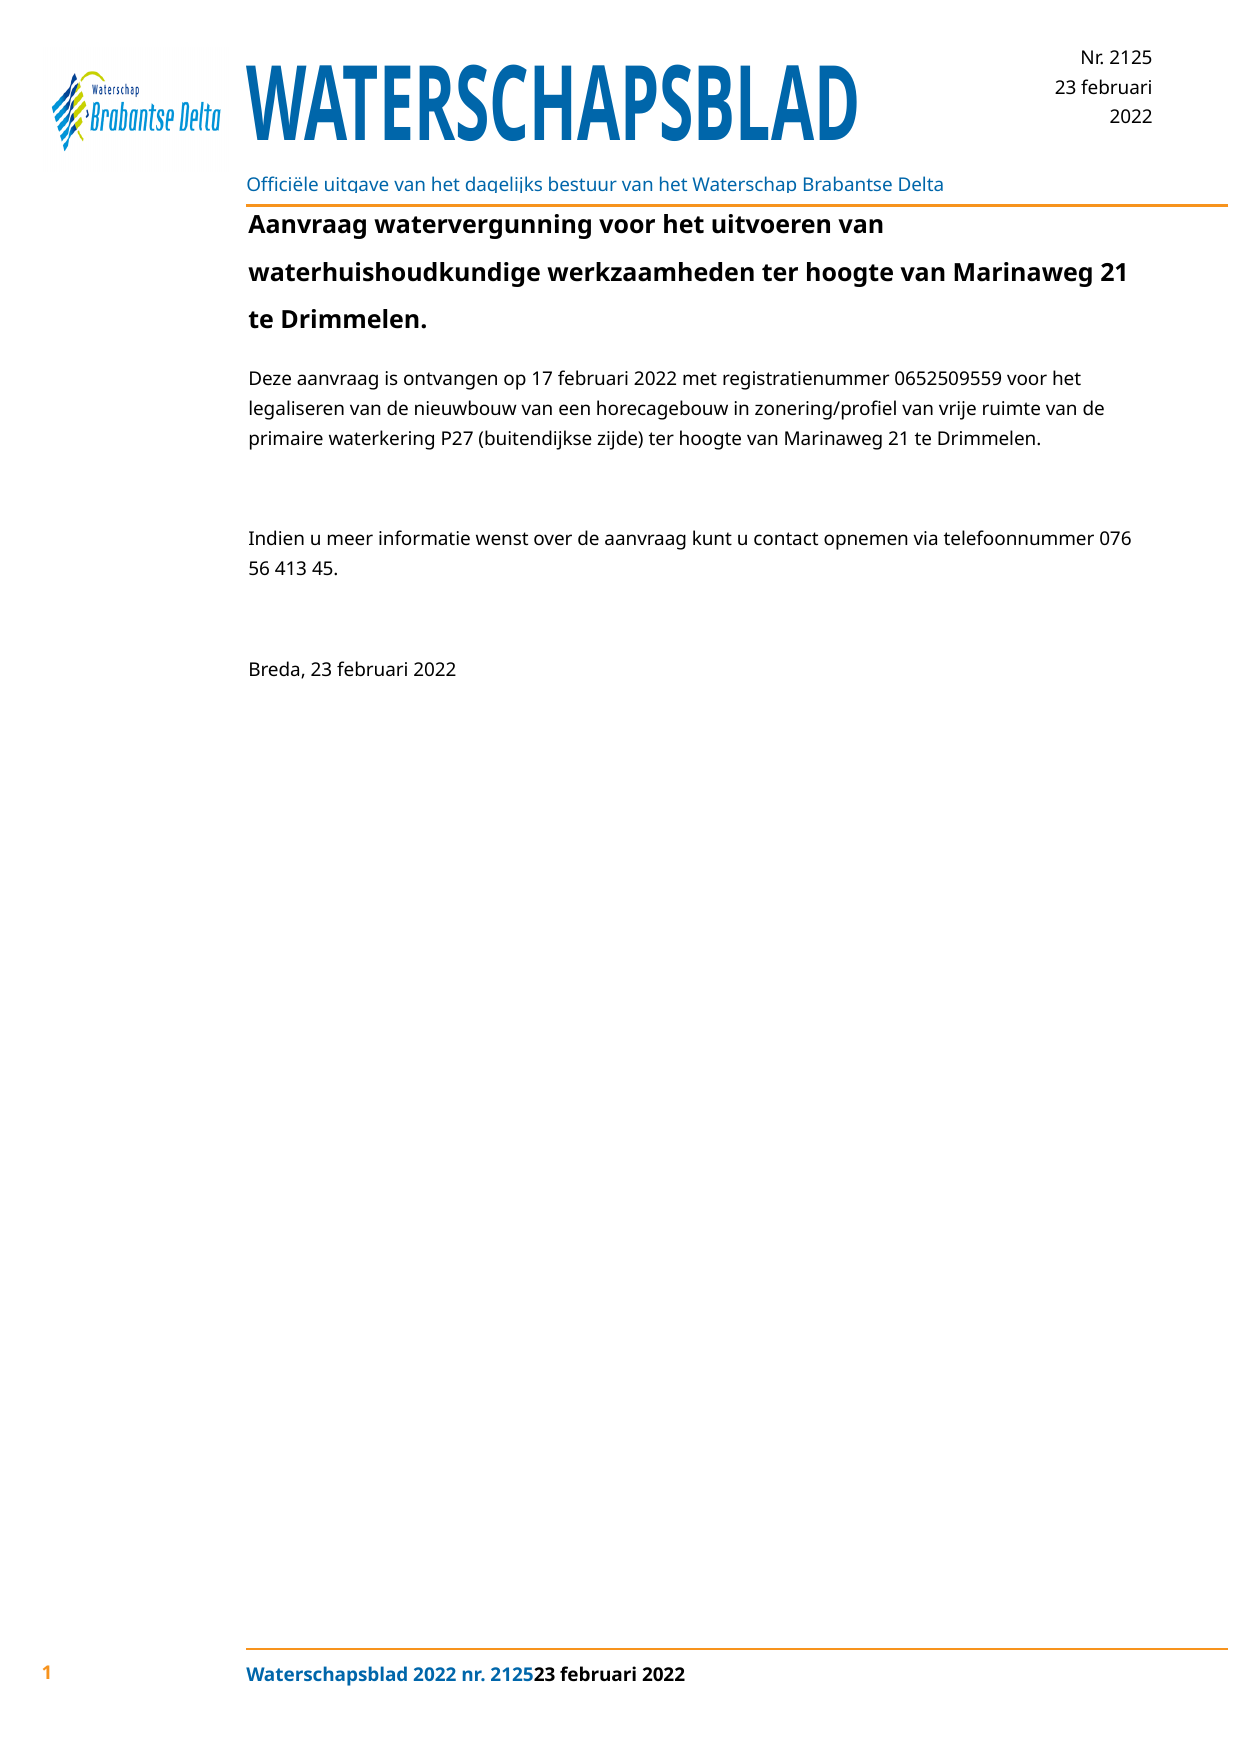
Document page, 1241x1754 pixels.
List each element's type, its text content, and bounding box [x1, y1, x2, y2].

text Indien u meer informatie wenst over de aanvraag kunt u contact opnemen via telefoonnummer 076 56 413 45. [248, 526, 1152, 581]
text Aanvraag watervergunning voor het uitvoeren van waterhuishoudkundige werkzaamheden ter hoogte van Marinaweg 21 te Drimmelen. [248, 207, 1152, 336]
text Breda, 23 februari 2022 [248, 656, 1152, 682]
text Deze aanvraag is ontvangen op 17 februari 2022 met registratienummer 0652509559 voor het legaliseren van de nieuwbouw van een horecagebouw in zonering/profiel van vrije ruimte van de primaire waterkering P27 (buitendijkse zijde) ter hoogte van Marinaweg 21 te Drimmelen. [248, 366, 1152, 450]
picture [41, 47, 231, 172]
